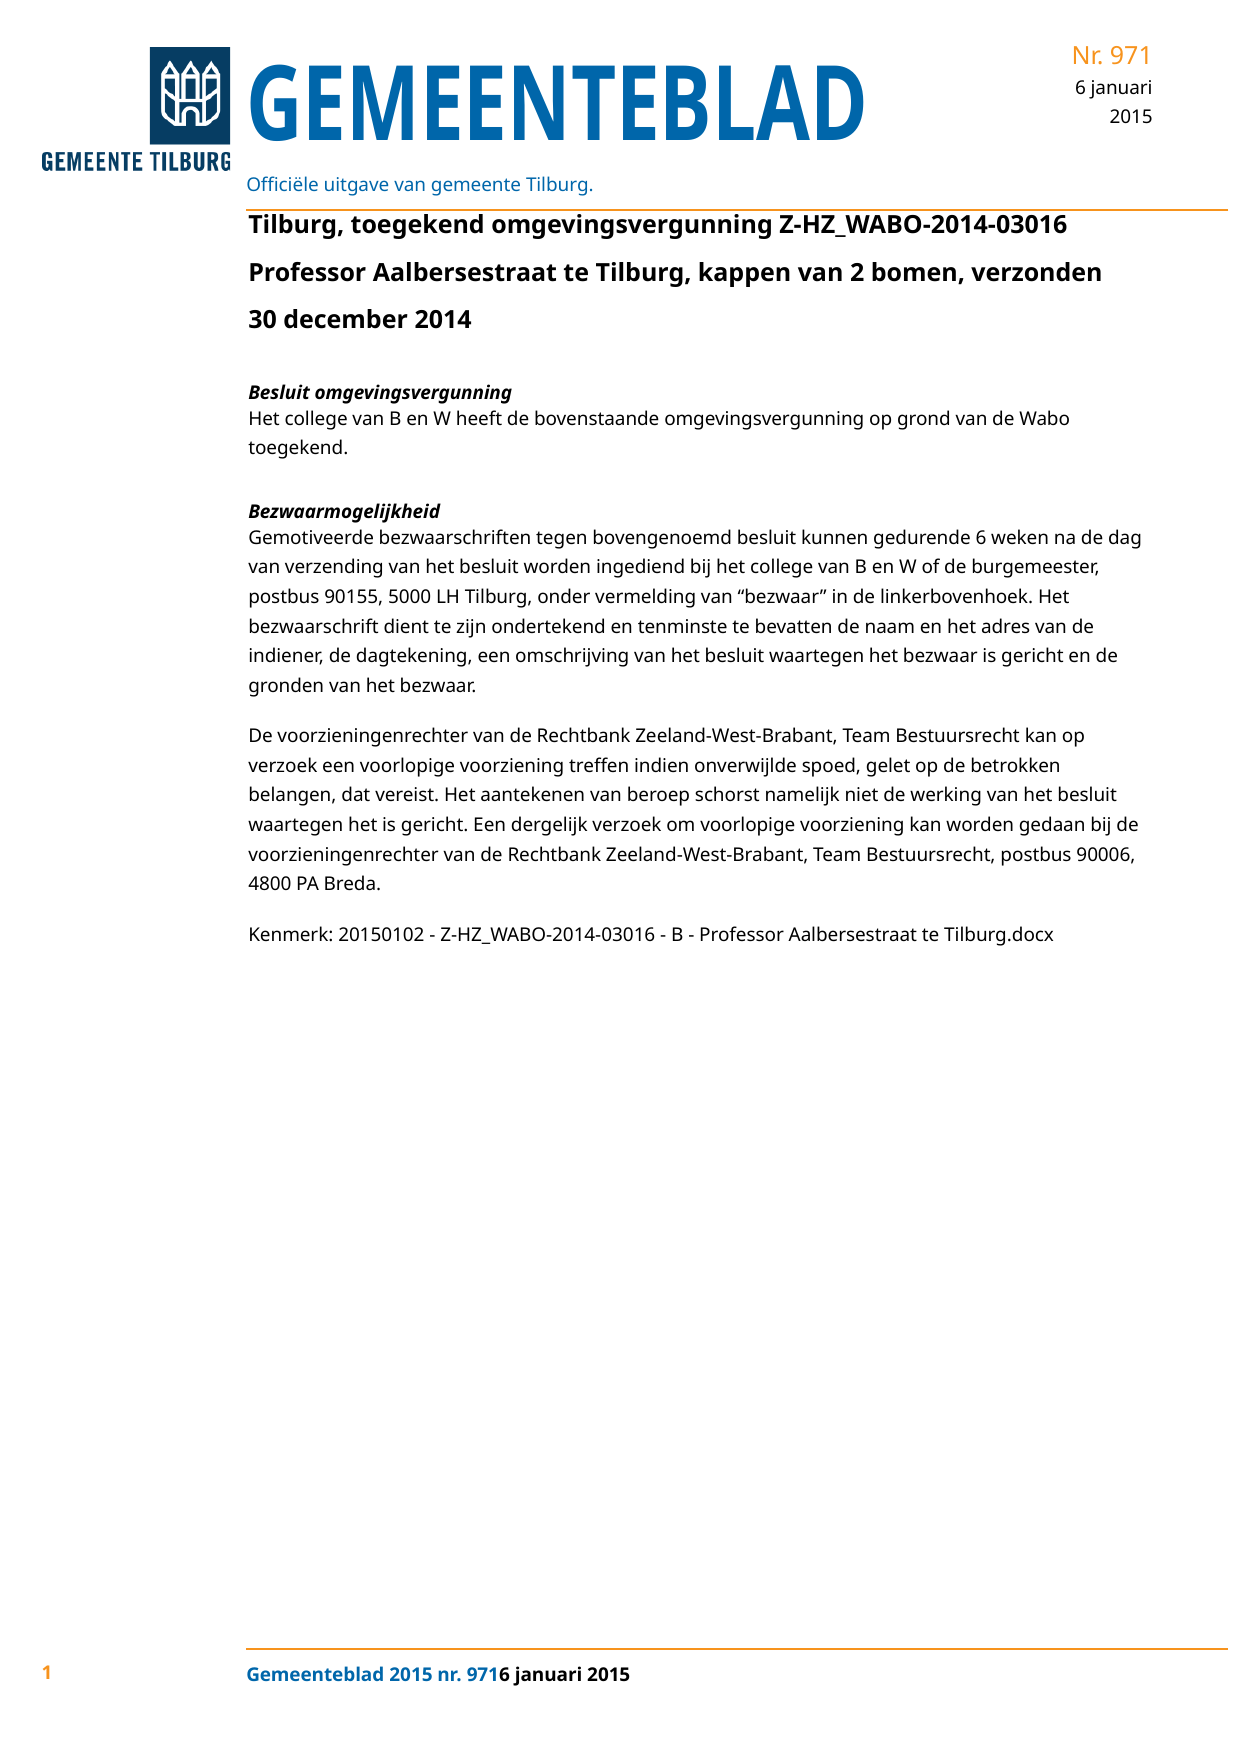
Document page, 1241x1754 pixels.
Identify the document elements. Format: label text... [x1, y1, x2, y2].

picture [41, 47, 231, 172]
text Kenmerk: 20150102 - Z-HZ_WABO-2014-03016 - B - Professor Aalbersestraat te Tilburg.docx [248, 921, 1152, 946]
text Het college van B en W heeft de bovenstaande omgevingsvergunning op grond van de Wabo toegekend. [248, 405, 1152, 460]
text Besluit omgevingsvergunning [248, 379, 1152, 405]
text Gemotiveerde bezwaarschriften tegen bovengenoemd besluit kunnen gedurende 6 weken na de dag van verzending van het besluit worden ingediend bij het college van B en W of de burgemeester, postbus 90155, 5000 LH Tilburg, onder vermelding van “bezwaar” in de linkerbovenhoek. Het bezwaarschrift dient te zijn ondertekend en tenminste te bevatten de naam en het adres van de indiener, de dagtekening, een omschrijving van het besluit waartegen het bezwaar is gericht en de gronden van het bezwaar. [248, 524, 1152, 698]
text Bezwaarmogelijkheid [248, 498, 1152, 524]
text De voorzieningenrechter van de Rechtbank Zeeland-West-Brabant, Team Bestuursrecht kan op verzoek een voorlopige voorziening treffen indien onverwijlde spoed, gelet op de betrokken belangen, dat vereist. Het aantekenen van beroep schorst namelijk niet de werking van het besluit waartegen het is gericht. Een dergelijk verzoek om voorlopige voorziening kan worden gedaan bij de voorzieningenrechter van de Rechtbank Zeeland-West-Brabant, Team Bestuursrecht, postbus 90006, 4800 PA Breda. [248, 722, 1152, 896]
text Tilburg, toegekend omgevingsvergunning Z-HZ_WABO-2014-03016 Professor Aalbersestraat te Tilburg, kappen van 2 bomen, verzonden 30 december 2014 [248, 211, 1152, 336]
